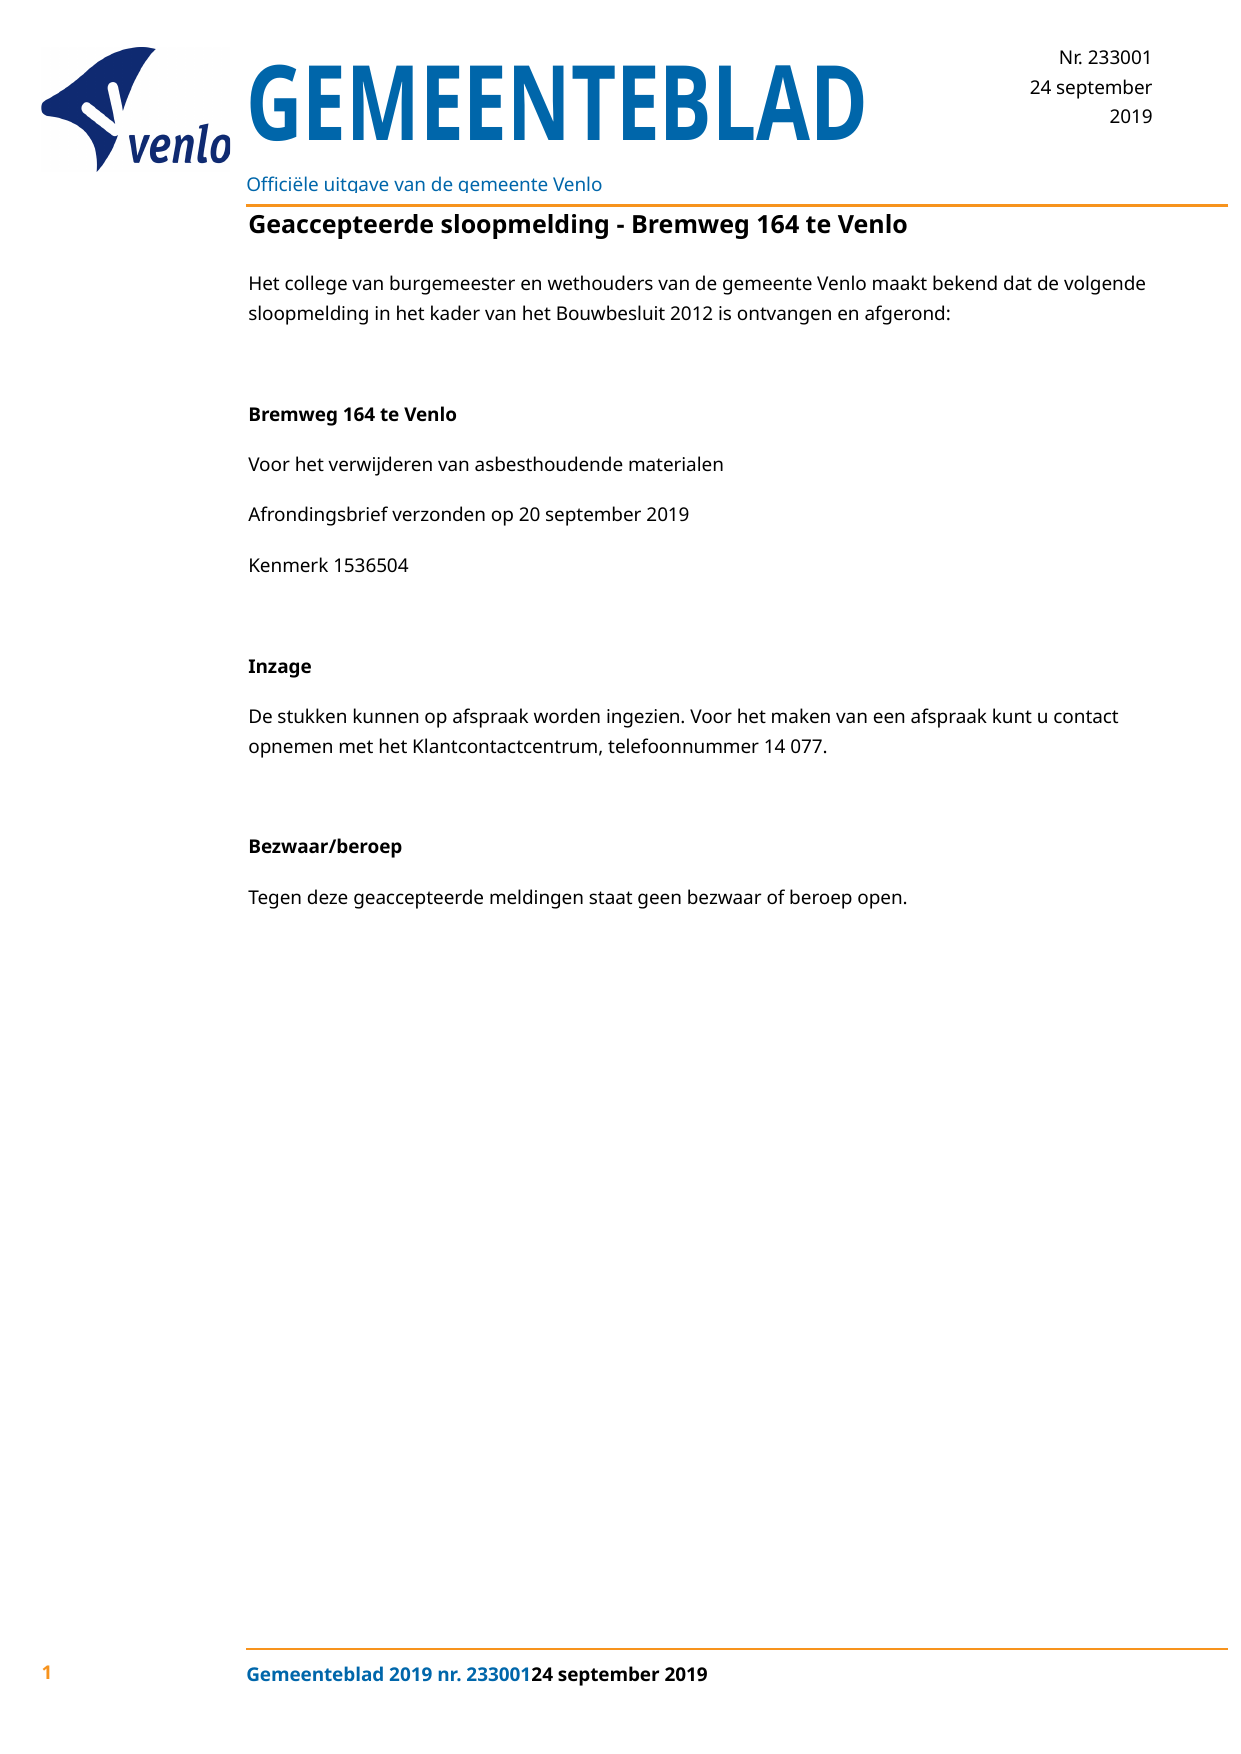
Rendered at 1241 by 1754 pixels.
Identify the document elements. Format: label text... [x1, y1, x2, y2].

text Bremweg 164 te Venlo [248, 401, 1152, 426]
text Kenmerk 1536504 [248, 552, 1152, 578]
text Inzage [248, 653, 1152, 678]
picture [41, 47, 231, 172]
text Afrondingsbrief verzonden op 20 september 2019 [248, 502, 1152, 527]
text Bezwaar/beroep [248, 834, 1152, 859]
text Voor het verwijderen van asbesthoudende materialen [248, 451, 1152, 477]
text Tegen deze geaccepteerde meldingen staat geen bezwaar of beroep open. [248, 884, 1152, 910]
text Geaccepteerde sloopmelding - Bremweg 164 te Venlo [248, 207, 1152, 241]
text Het college van burgemeester en wethouders van de gemeente Venlo maakt bekend dat de volgende sloopmelding in het kader van het Bouwbesluit 2012 is ontvangen en afgerond: [248, 270, 1152, 326]
text De stukken kunnen op afspraak worden ingezien. Voor het maken van een afspraak kunt u contact opnemen met het Klantcontactcentrum, telefoonnummer 14 077. [248, 703, 1152, 758]
